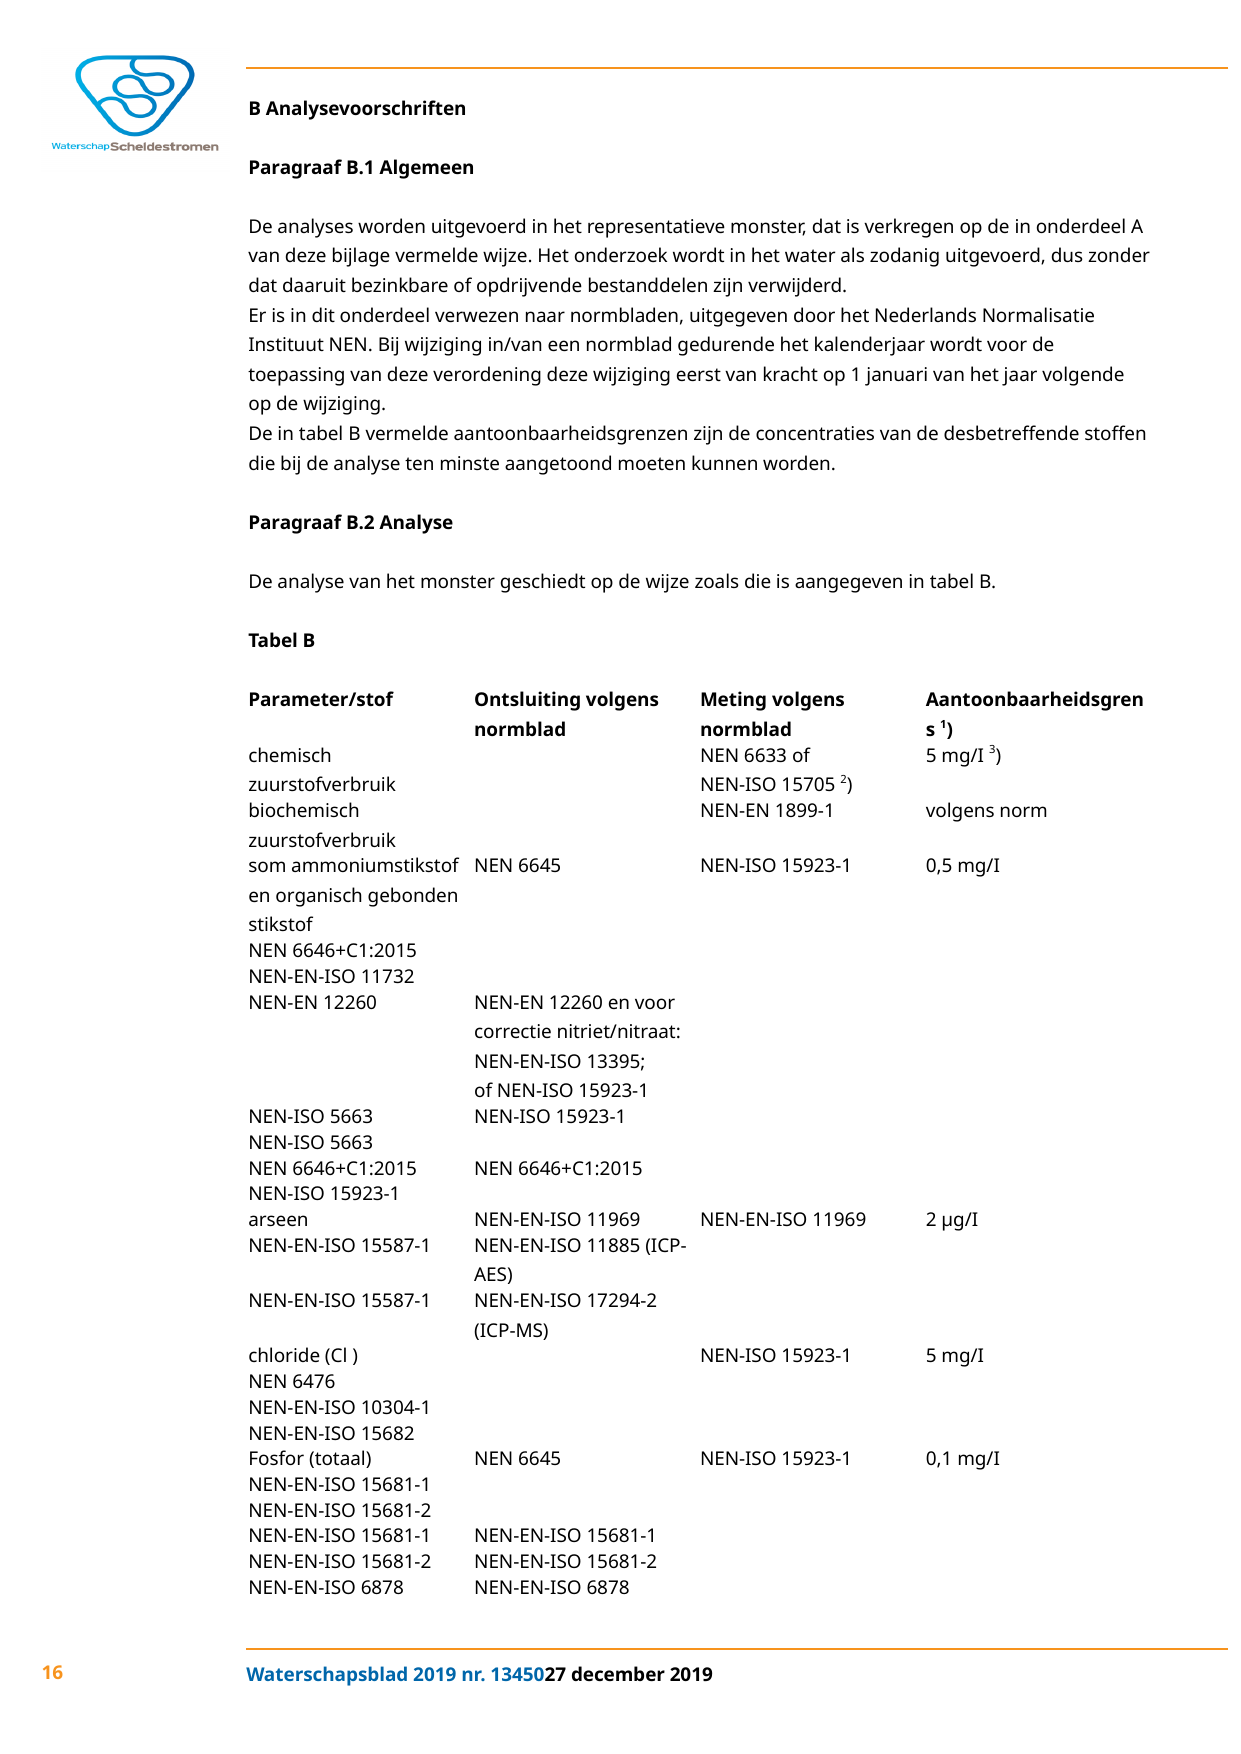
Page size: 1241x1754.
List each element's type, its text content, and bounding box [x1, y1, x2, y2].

table_cell [474, 742, 700, 797]
table_cell NEN-EN-ISO 15681-1 [248, 1523, 474, 1548]
table_cell 2 µg/I [926, 1206, 1152, 1232]
table_cell NEN-EN-ISO 6878 [248, 1574, 474, 1600]
table_cell 0,5 mg/I [926, 853, 1152, 937]
table_header Aantoonbaarheidsgrens 1) [926, 687, 1152, 742]
table_cell NEN-EN-ISO 15587-1 [248, 1287, 474, 1343]
text Paragraaf B.2 Analyse [248, 509, 1152, 535]
table_cell volgens norm [926, 797, 1152, 852]
table_cell NEN-EN-ISO 17294-2 (ICP-MS) [474, 1287, 700, 1343]
table_cell NEN-ISO 5663 [248, 1103, 474, 1129]
table_header Parameter/stof [248, 687, 474, 742]
text De analyse van het monster geschiedt op de wijze zoals die is aangegeven in tabel B. [248, 568, 1152, 594]
table_cell NEN 6633 of NEN-ISO 15705 2) [700, 742, 926, 797]
text Paragraaf B.1 Algemeen [248, 154, 1152, 180]
table_cell NEN-EN-ISO 11969 [474, 1206, 700, 1232]
table_cell NEN-EN 1899-1 [700, 797, 926, 852]
table_header Ontsluiting volgens normblad [474, 687, 700, 742]
table_cell NEN-ISO 15923-1 [700, 1343, 926, 1368]
table_cell NEN-EN-ISO 15681-2 [474, 1549, 700, 1574]
table_cell NEN-ISO 15923-1 [700, 853, 926, 937]
table_cell NEN 6646+C1:2015 [474, 1155, 700, 1181]
text Er is in dit onderdeel verwezen naar normbladen, uitgegeven door het Nederlands Normalisatie Instituut NEN. Bij wijziging in/van een normblad gedurende het kalenderjaar wordt voor de toepassing van deze verordening deze wijziging eerst van kracht op 1 januari van het jaar volgende op de wijziging. [248, 302, 1152, 416]
table_cell NEN-EN-ISO 15681-1 [248, 1471, 474, 1497]
table_cell som ammoniumstikstof en organisch gebonden stikstof [248, 853, 474, 937]
table_cell Fosfor (totaal) [248, 1446, 474, 1471]
table_cell NEN-EN-ISO 15681-2 [248, 1497, 474, 1523]
table_cell NEN-ISO 15923-1 [248, 1181, 474, 1206]
table_cell chemisch zuurstofverbruik [248, 742, 474, 797]
table_cell NEN 6646+C1:2015 [248, 938, 474, 963]
table_cell NEN-EN-ISO 15682 [248, 1420, 474, 1446]
table_cell NEN 6476 [248, 1368, 474, 1394]
table_cell NEN 6646+C1:2015 [248, 1155, 474, 1181]
table_cell chloride (Cl ) [248, 1343, 474, 1368]
table_cell NEN-ISO 5663 [248, 1129, 474, 1155]
table_cell arseen [248, 1206, 474, 1232]
table_cell NEN-EN-ISO 15587-1 [248, 1232, 474, 1287]
table_cell 0,1 mg/I [926, 1446, 1152, 1471]
table_cell NEN-EN-ISO 11732 [248, 963, 474, 989]
table_cell NEN-EN-ISO 6878 [474, 1574, 700, 1600]
table_cell NEN-ISO 15923-1 [474, 1103, 700, 1129]
text De in tabel B vermelde aantoonbaarheidsgrenzen zijn de concentraties van de desbetreffende stoffen die bij de analyse ten minste aangetoond moeten kunnen worden. [248, 420, 1152, 476]
table_cell NEN 6645 [474, 1446, 700, 1471]
table_cell [474, 797, 700, 852]
table_cell NEN-ISO 15923-1 [700, 1446, 926, 1471]
text De analyses worden uitgevoerd in het representatieve monster, dat is verkregen op de in onderdeel A van deze bijlage vermelde wijze. Het onderzoek wordt in het water als zodanig uitgevoerd, dus zonder dat daaruit bezinkbare of opdrijvende bestanddelen zijn verwijderd. [248, 213, 1152, 298]
table_cell NEN-EN 12260 en voor correctie nitriet/nitraat: NEN-EN-ISO 13395; of NEN-ISO 15923-1 [474, 989, 700, 1103]
text B Analysevoorschriften [248, 95, 1152, 121]
table_header Meting volgens normblad [700, 687, 926, 742]
table_cell [474, 1343, 700, 1368]
table_cell NEN-EN-ISO 15681-2 [248, 1549, 474, 1574]
table_cell NEN 6645 [474, 853, 700, 937]
table_cell 5 mg/I 3) [926, 742, 1152, 797]
table_cell NEN-EN 12260 [248, 989, 474, 1103]
table_cell biochemisch zuurstofverbruik [248, 797, 474, 852]
text Tabel B [248, 627, 1152, 653]
picture [41, 47, 231, 172]
table_cell NEN-EN-ISO 11969 [700, 1206, 926, 1232]
table_cell NEN-EN-ISO 10304-1 [248, 1394, 474, 1420]
table_cell 5 mg/I [926, 1343, 1152, 1368]
table_cell NEN-EN-ISO 11885 (ICP-AES) [474, 1232, 700, 1287]
table_cell NEN-EN-ISO 15681-1 [474, 1523, 700, 1548]
